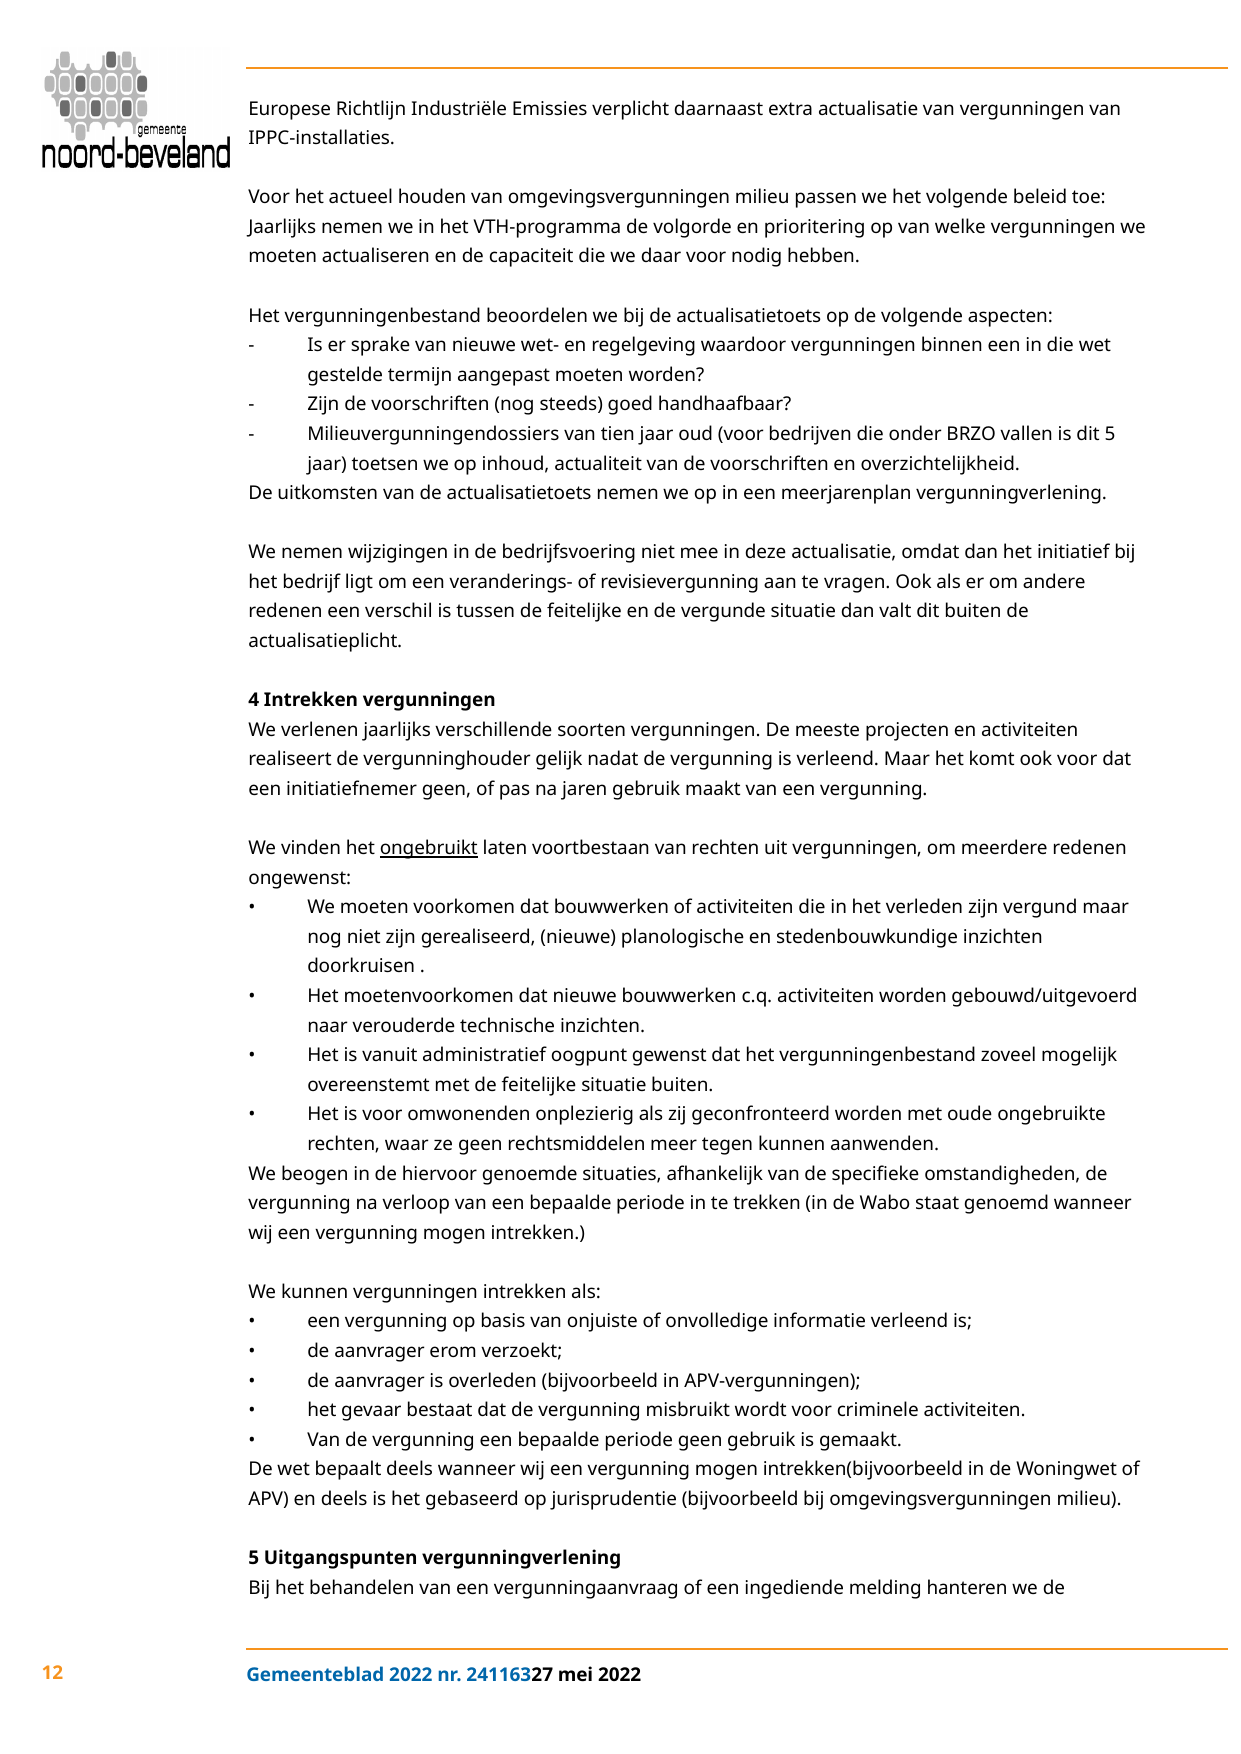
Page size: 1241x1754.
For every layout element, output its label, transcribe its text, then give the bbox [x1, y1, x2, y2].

text 4 Intrekken vergunningen [248, 686, 1152, 712]
text Het vergunningenbestand beoordelen we bij de actualisatietoets op de volgende aspecten: [248, 302, 1152, 328]
list Het is vanuit administratief oogpunt gewenst dat het vergunningenbestand zoveel mogelijk overeenstemt met de feitelijke situatie buiten. [248, 1041, 1152, 1097]
text De wet bepaalt deels wanneer wij een vergunning mogen intrekken(bijvoorbeeld in de Woningwet of APV) en deels is het gebaseerd op jurisprudentie (bijvoorbeeld bij omgevingsvergunningen milieu). [248, 1456, 1152, 1511]
text Europese Richtlijn Industriële Emissies verplicht daarnaast extra actualisatie van vergunningen van IPPC-installaties. [248, 95, 1152, 150]
text Bij het behandelen van een vergunningaanvraag of een ingediende melding hanteren we de [248, 1574, 1152, 1600]
text Voor het actueel houden van omgevingsvergunningen milieu passen we het volgende beleid toe: Jaarlijks nemen we in het VTH-programma de volgorde en prioritering op van welke vergunningen we moeten actualiseren en de capaciteit die we daar voor nodig hebben. [248, 183, 1152, 268]
list Zijn de voorschriften (nog steeds) goed handhaafbaar? [248, 391, 1152, 416]
list Het is voor omwonenden onplezierig als zij geconfronteerd worden met oude ongebruikte rechten, waar ze geen rechtsmiddelen meer tegen kunnen aanwenden. [248, 1101, 1152, 1156]
list We moeten voorkomen dat bouwwerken of activiteiten die in het verleden zijn vergund maar nog niet zijn gerealiseerd, (nieuwe) planologische en stedenbouwkundige inzichten doorkruisen . [248, 893, 1152, 978]
text 5 Uitgangspunten vergunningverlening [248, 1544, 1152, 1570]
list de aanvrager erom verzoekt; [248, 1337, 1152, 1363]
list de aanvrager is overleden (bijvoorbeeld in APV-vergunningen); [248, 1367, 1152, 1393]
text We kunnen vergunningen intrekken als: [248, 1278, 1152, 1304]
list Milieuvergunningendossiers van tien jaar oud (voor bedrijven die onder BRZO vallen is dit 5 jaar) toetsen we op inhoud, actualiteit van de voorschriften en overzichtelijkheid. [248, 420, 1152, 476]
text We vinden het ongebruikt laten voortbestaan van rechten uit vergunningen, om meerdere redenen ongewenst: [248, 834, 1152, 890]
text We nemen wijzigingen in de bedrijfsvoering niet mee in deze actualisatie, omdat dan het initiatief bij het bedrijf ligt om een veranderings- of revisievergunning aan te vragen. Ook als er om andere redenen een verschil is tussen de feitelijke en de vergunde situatie dan valt dit buiten de actualisatieplicht. [248, 538, 1152, 653]
list Het moetenvoorkomen dat nieuwe bouwwerken c.q. activiteiten worden gebouwd/uitgevoerd naar verouderde technische inzichten. [248, 982, 1152, 1038]
text We beogen in de hiervoor genoemde situaties, afhankelijk van de specifieke omstandigheden, de vergunning na verloop van een bepaalde periode in te trekken (in de Wabo staat genoemd wanneer wij een vergunning mogen intrekken.) [248, 1160, 1152, 1245]
list het gevaar bestaat dat de vergunning misbruikt wordt voor criminele activiteiten. [248, 1396, 1152, 1422]
list een vergunning op basis van onjuiste of onvolledige informatie verleend is; [248, 1308, 1152, 1333]
list Van de vergunning een bepaalde periode geen gebruik is gemaakt. [248, 1426, 1152, 1452]
picture [41, 47, 231, 172]
text We verlenen jaarlijks verschillende soorten vergunningen. De meeste projecten en activiteiten realiseert de vergunninghouder gelijk nadat de vergunning is verleend. Maar het komt ook voor dat een initiatiefnemer geen, of pas na jaren gebruik maakt van een vergunning. [248, 716, 1152, 801]
text De uitkomsten van de actualisatietoets nemen we op in een meerjarenplan vergunningverlening. [248, 479, 1152, 505]
list Is er sprake van nieuwe wet- en regelgeving waardoor vergunningen binnen een in die wet gestelde termijn aangepast moeten worden? [248, 331, 1152, 387]
